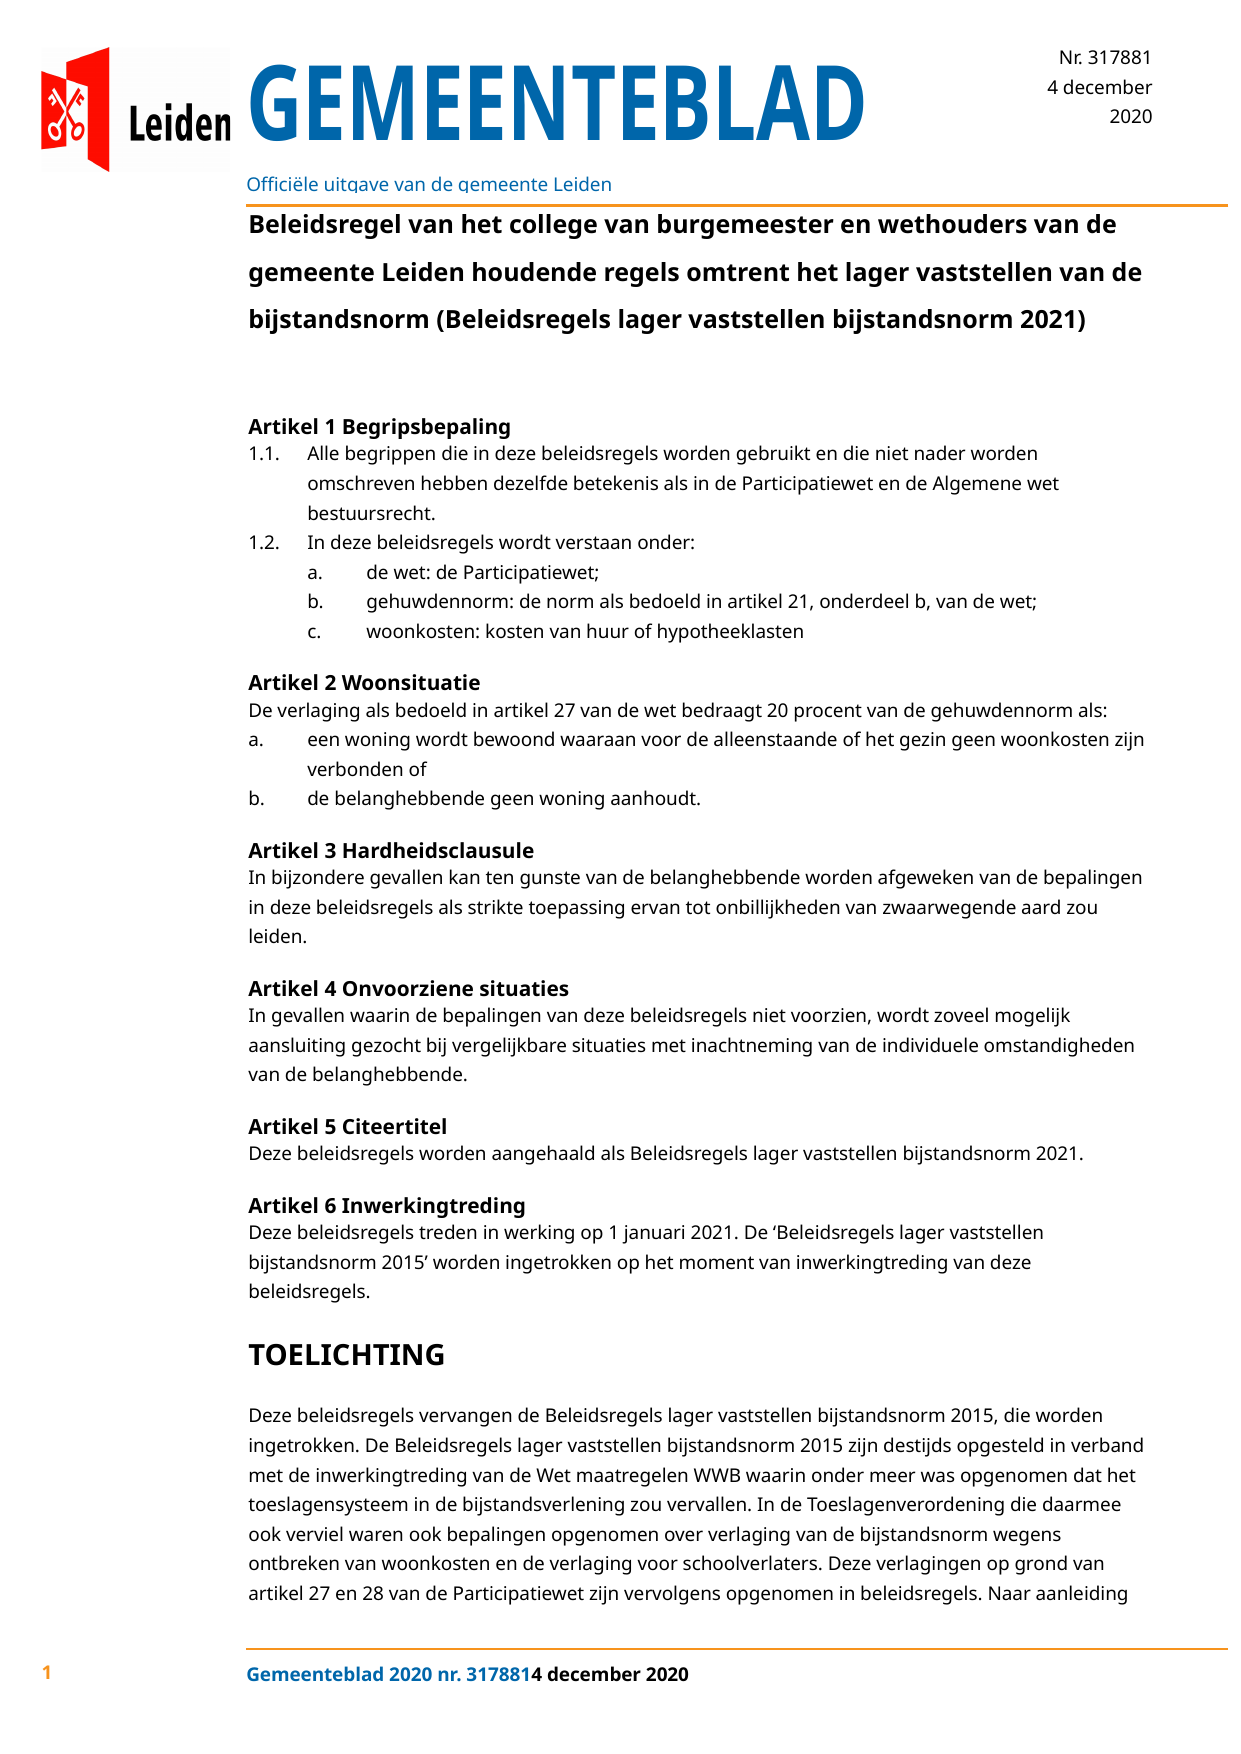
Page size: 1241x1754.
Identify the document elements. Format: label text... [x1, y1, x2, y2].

list de belanghebbende geen woning aanhoudt. [248, 786, 1152, 811]
list woonkosten: kosten van huur of hypotheeklasten [307, 618, 1152, 644]
text Artikel 1 Begripsbepaling [248, 412, 1152, 441]
text In gevallen waarin de bepalingen van deze beleidsregels niet voorzien, wordt zoveel mogelijk aansluiting gezocht bij vergelijkbare situaties met inachtneming van de individuele omstandigheden van de belanghebbende. [248, 1002, 1152, 1087]
text Deze beleidsregels vervangen de Beleidsregels lager vaststellen bijstandsnorm 2015, die worden ingetrokken. De Beleidsregels lager vaststellen bijstandsnorm 2015 zijn destijds opgesteld in verband met de inwerkingtreding van de Wet maatregelen WWB waarin onder meer was opgenomen dat het toeslagensysteem in de bijstandsverlening zou vervallen. In de Toeslagenverordening die daarmee ook verviel waren ook bepalingen opgenomen over verlaging van de bijstandsnorm wegens ontbreken van woonkosten en de verlaging voor schoolverlaters. Deze verlagingen op grond van artikel 27 en 28 van de Participatiewet zijn vervolgens opgenomen in beleidsregels. Naar aanleiding [248, 1403, 1152, 1606]
text Artikel 6 Inwerkingtreding [248, 1191, 1152, 1219]
list gehuwdennorm: de norm als bedoeld in artikel 21, onderdeel b, van de wet; [307, 588, 1152, 614]
text TOELICHTING [248, 1334, 1152, 1373]
text Artikel 4 Onvoorziene situaties [248, 974, 1152, 1002]
list de wet: de Participatiewet; [307, 559, 1152, 584]
text De verlaging als bedoeld in artikel 27 van de wet bedraagt 20 procent van de gehuwdennorm als: [248, 697, 1152, 723]
text Deze beleidsregels treden in werking op 1 januari 2021. De ‘Beleidsregels lager vaststellen bijstandsnorm 2015’ worden ingetrokken op het moment van inwerkingtreding van deze beleidsregels. [248, 1219, 1152, 1304]
text Beleidsregel van het college van burgemeester en wethouders van de gemeente Leiden houdende regels omtrent het lager vaststellen van de bijstandsnorm (Beleidsregels lager vaststellen bijstandsnorm 2021) [248, 207, 1152, 336]
text Deze beleidsregels worden aangehaald als Beleidsregels lager vaststellen bijstandsnorm 2021. [248, 1141, 1152, 1166]
list een woning wordt bewoond waaraan voor de alleenstaande of het gezin geen woonkosten zijn verbonden of [248, 726, 1152, 782]
list Alle begrippen die in deze beleidsregels worden gebruikt en die niet nader worden omschreven hebben dezelfde betekenis als in de Participatiewet en de Algemene wet bestuursrecht. [248, 441, 1152, 525]
text Artikel 2 Woonsituatie [248, 668, 1152, 697]
list In deze beleidsregels wordt verstaan onder: [248, 529, 1152, 555]
picture [41, 47, 231, 172]
text Artikel 3 Hardheidsclausule [248, 836, 1152, 864]
text In bijzondere gevallen kan ten gunste van de belanghebbende worden afgeweken van de bepalingen in deze beleidsregels als strikte toepassing ervan tot onbillijkheden van zwaarwegende aard zou leiden. [248, 864, 1152, 949]
text Artikel 5 Citeertitel [248, 1112, 1152, 1141]
